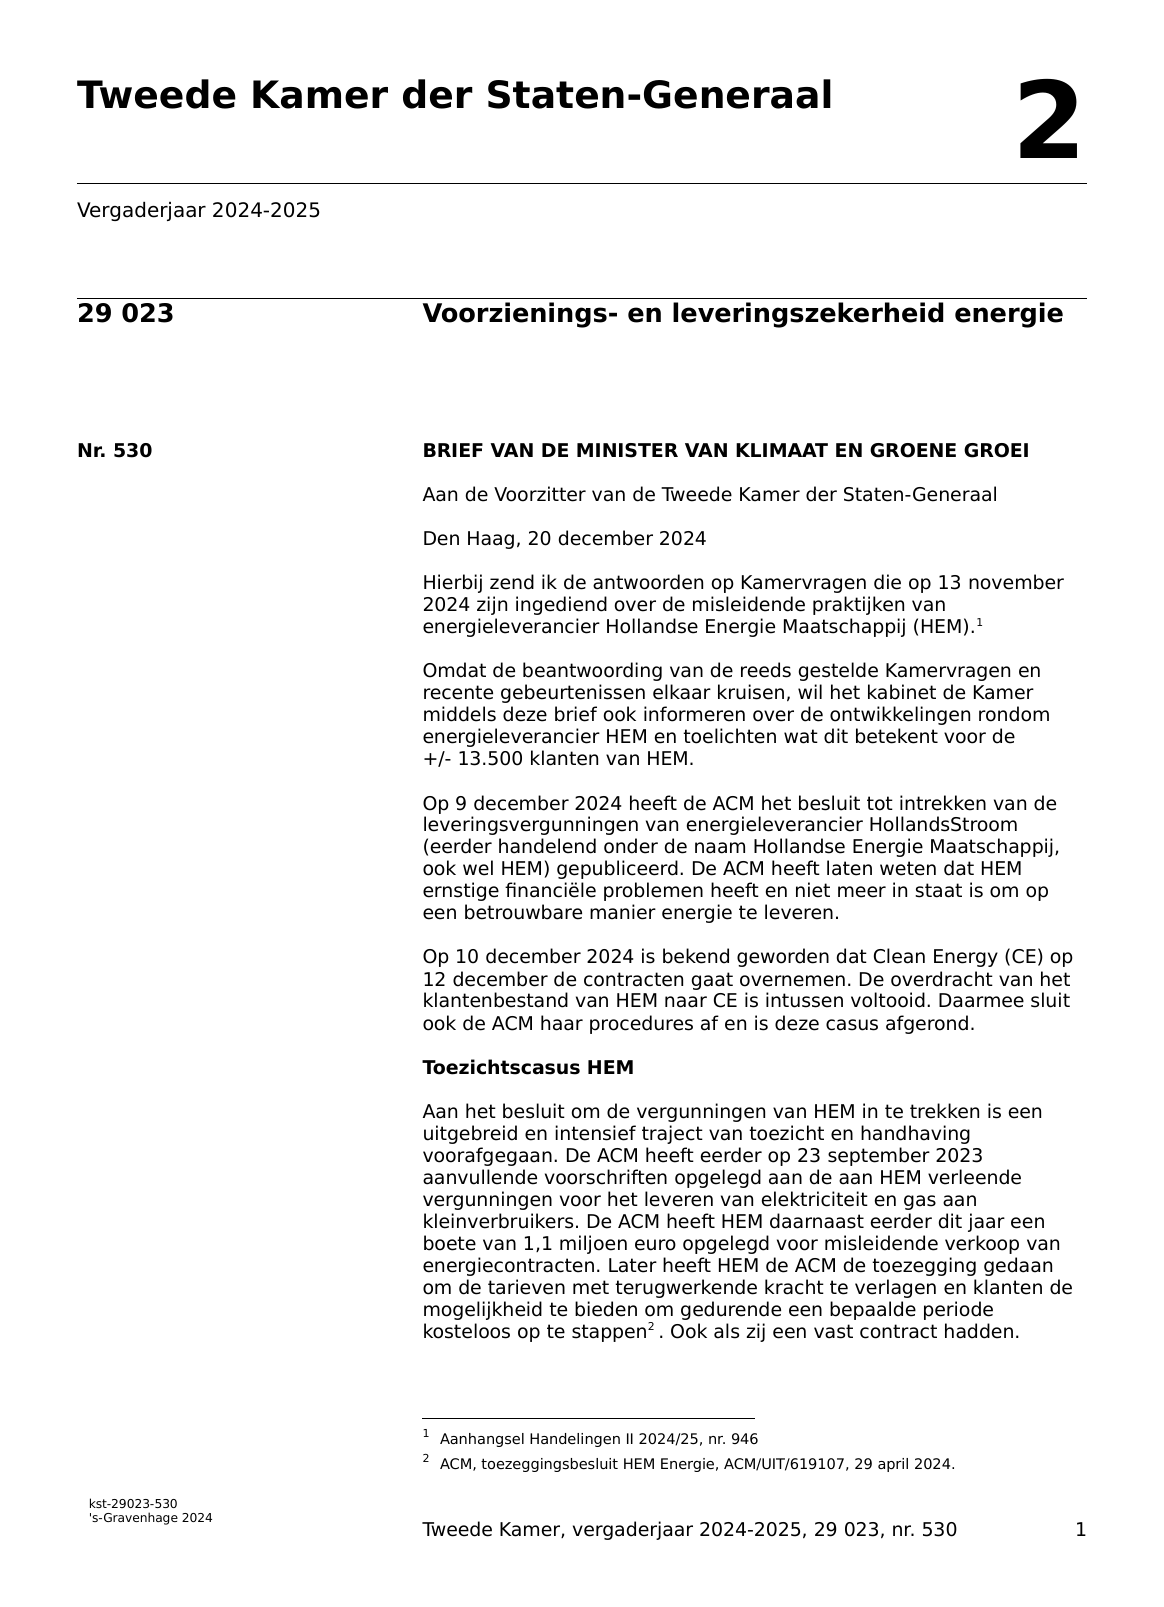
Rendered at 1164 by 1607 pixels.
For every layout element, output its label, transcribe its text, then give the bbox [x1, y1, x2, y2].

subtitle Nr. 530 BRIEF VAN DE MINISTER VAN KLIMAAT EN GROENE GROEI [77, 440, 1087, 462]
text Aan het besluit om de vergunningen van HEM in te trekken is een uitgebreid en intensief traject van toezicht en handhaving voorafgegaan. De ACM heeft eerder op 23 september 2023 aanvullende voorschriften opgelegd aan de aan HEM verleende vergunningen voor het leveren van elektriciteit en gas aan kleinverbruikers. De ACM heeft HEM daarnaast eerder dit jaar een boete van 1,1 miljoen euro opgelegd voor misleidende verkoop van energiecontracten. Later heeft HEM de ACM de toezegging gedaan om de tarieven met terugwerkende kracht te verlagen en klanten de mogelijkheid te bieden om gedurende een bepaalde periode kosteloos op te stappen. Ook als zij een vast contract hadden. [422, 1101, 1087, 1342]
text Aan de Voorzitter van de Tweede Kamer der Staten-Generaal [422, 484, 1087, 506]
subtitle 29 023 Voorzienings- en leveringszekerheid energie [77, 299, 1087, 329]
text Omdat de beantwoording van de reeds gestelde Kamervragen en recente gebeurtenissen elkaar kruisen, wil het kabinet de Kamer middels deze brief ook informeren over de ontwikkelingen rondom energieleverancier HEM en toelichten wat dit betekent voor de +/- 13.500 klanten van HEM. [422, 660, 1087, 770]
table_cell Vergaderjaar 2024-2025 [77, 184, 1087, 298]
text Aanhangsel Handelingen II 2024/25, nr. 946 [422, 1427, 1087, 1449]
text Hierbij zend ik de antwoorden op Kamervragen die op 13 november 2024 zijn ingediend over de misleidende praktijken van energieleverancier Hollandse Energie Maatschappij (HEM). [422, 572, 1087, 638]
text ACM, toezeggingsbesluit HEM Energie, ACM/UIT/619107, 29 april 2024. [422, 1452, 1087, 1474]
text kst-29023-530 [88, 1497, 323, 1511]
text 's-Gravenhage 2024 [88, 1511, 323, 1525]
subtitle Toezichtscasus HEM [422, 1057, 1087, 1078]
text Op 10 december 2024 is bekend geworden dat Clean Energy (CE) op 12 december de contracten gaat overnemen. De overdracht van het klantenbestand van HEM naar CE is intussen voltooid. Daarmee sluit ook de ACM haar procedures af en is deze casus afgerond. [422, 946, 1087, 1034]
text Op 9 december 2024 heeft de ACM het besluit tot intrekken van de leveringsvergunningen van energieleverancier HollandsStroom (eerder handelend onder de naam Hollandse Energie Maatschappij, ook wel HEM) gepubliceerd. De ACM heeft laten weten dat HEM ernstige financiële problemen heeft en niet meer in staat is om op een betrouwbare manier energie te leveren. [422, 792, 1087, 924]
text Den Haag, 20 december 2024 [422, 528, 1087, 550]
table_header 2 [886, 59, 1087, 183]
table_header Tweede Kamer der Staten-Generaal [77, 59, 886, 183]
